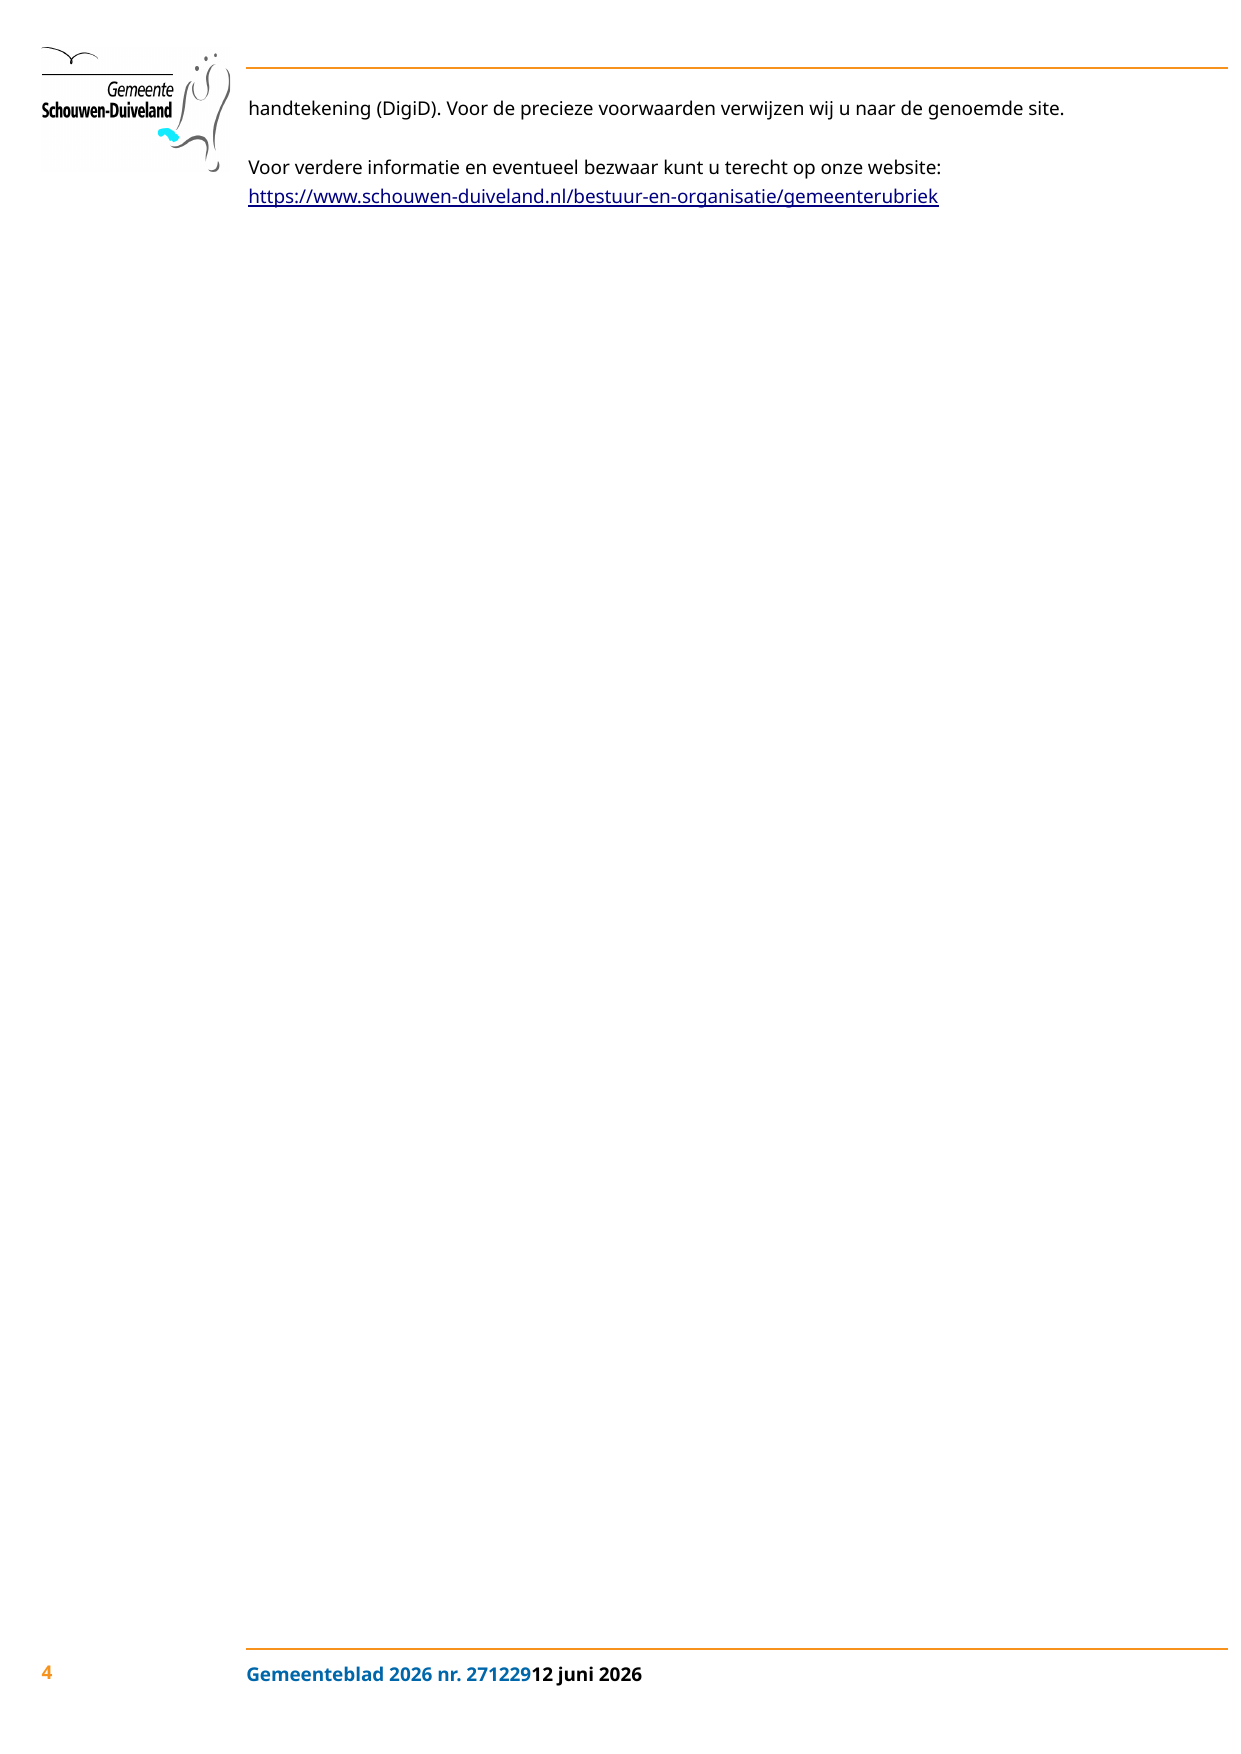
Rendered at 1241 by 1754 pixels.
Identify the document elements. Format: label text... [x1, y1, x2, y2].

text handtekening (DigiD). Voor de precieze voorwaarden verwijzen wij u naar de genoemde site. [248, 95, 1152, 121]
text Voor verdere informatie en eventueel bezwaar kunt u terecht op onze website: https://www.schouwen-duiveland.nl/bestuur-en-organisatie/gemeenterubriek [248, 154, 1152, 209]
picture [41, 47, 231, 172]
